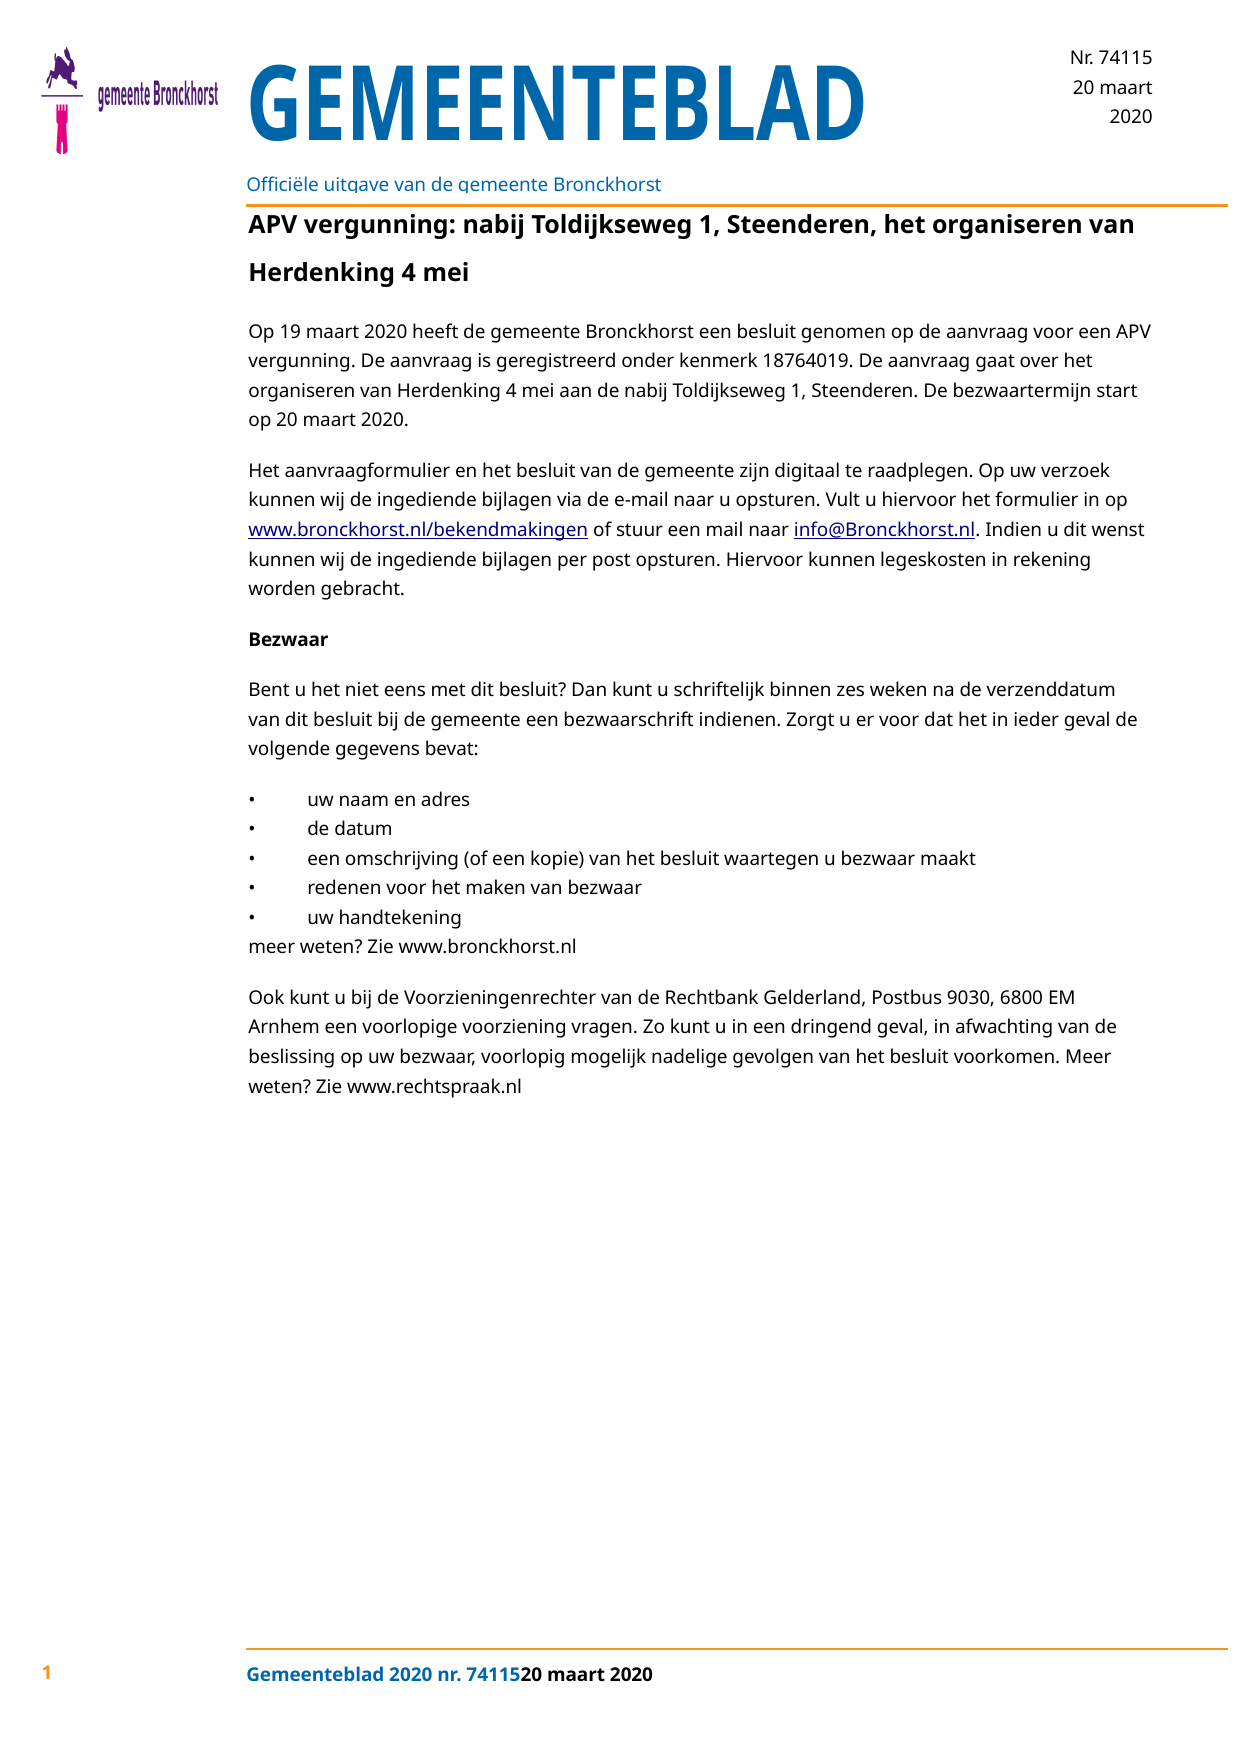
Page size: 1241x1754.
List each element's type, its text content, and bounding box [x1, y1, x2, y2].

text Ook kunt u bij de Voorzieningenrechter van de Rechtbank Gelderland, Postbus 9030, 6800 EM Arnhem een voorlopige voorziening vragen. Zo kunt u in een dringend geval, in afwachting van de beslissing op uw bezwaar, voorlopig mogelijk nadelige gevolgen van het besluit voorkomen. Meer weten? Zie www.rechtspraak.nl [248, 984, 1152, 1099]
text Op 19 maart 2020 heeft de gemeente Bronckhorst een besluit genomen op de aanvraag voor een APV vergunning. De aanvraag is geregistreerd onder kenmerk 18764019. De aanvraag gaat over het organiseren van Herdenking 4 mei aan de nabij Toldijkseweg 1, Steenderen. De bezwaartermijn start op 20 maart 2020. [248, 318, 1152, 432]
text Bent u het niet eens met dit besluit? Dan kunt u schriftelijk binnen zes weken na de verzenddatum van dit besluit bij de gemeente een bezwaarschrift indienen. Zorgt u er voor dat het in ieder geval de volgende gegevens bevat: [248, 676, 1152, 761]
text Bezwaar [248, 626, 1152, 652]
list een omschrijving (of een kopie) van het besluit waartegen u bezwaar maakt [248, 845, 1152, 871]
picture [41, 47, 231, 172]
list de datum [248, 815, 1152, 841]
text Het aanvraagformulier en het besluit van de gemeente zijn digitaal te raadplegen. Op uw verzoek kunnen wij de ingediende bijlagen via de e-mail naar u opsturen. Vult u hiervoor het formulier in op www.bronckhorst.nl/bekendmakingen of stuur een mail naar info@Bronckhorst.nl. Indien u dit wenst kunnen wij de ingediende bijlagen per post opsturen. Hiervoor kunnen legeskosten in rekening worden gebracht. [248, 457, 1152, 601]
text meer weten? Zie www.bronckhorst.nl [248, 934, 1152, 959]
list uw naam en adres [248, 786, 1152, 812]
list redenen voor het maken van bezwaar [248, 874, 1152, 900]
list uw handtekening [248, 904, 1152, 930]
text APV vergunning: nabij Toldijkseweg 1, Steenderen, het organiseren van Herdenking 4 mei [248, 207, 1152, 288]
